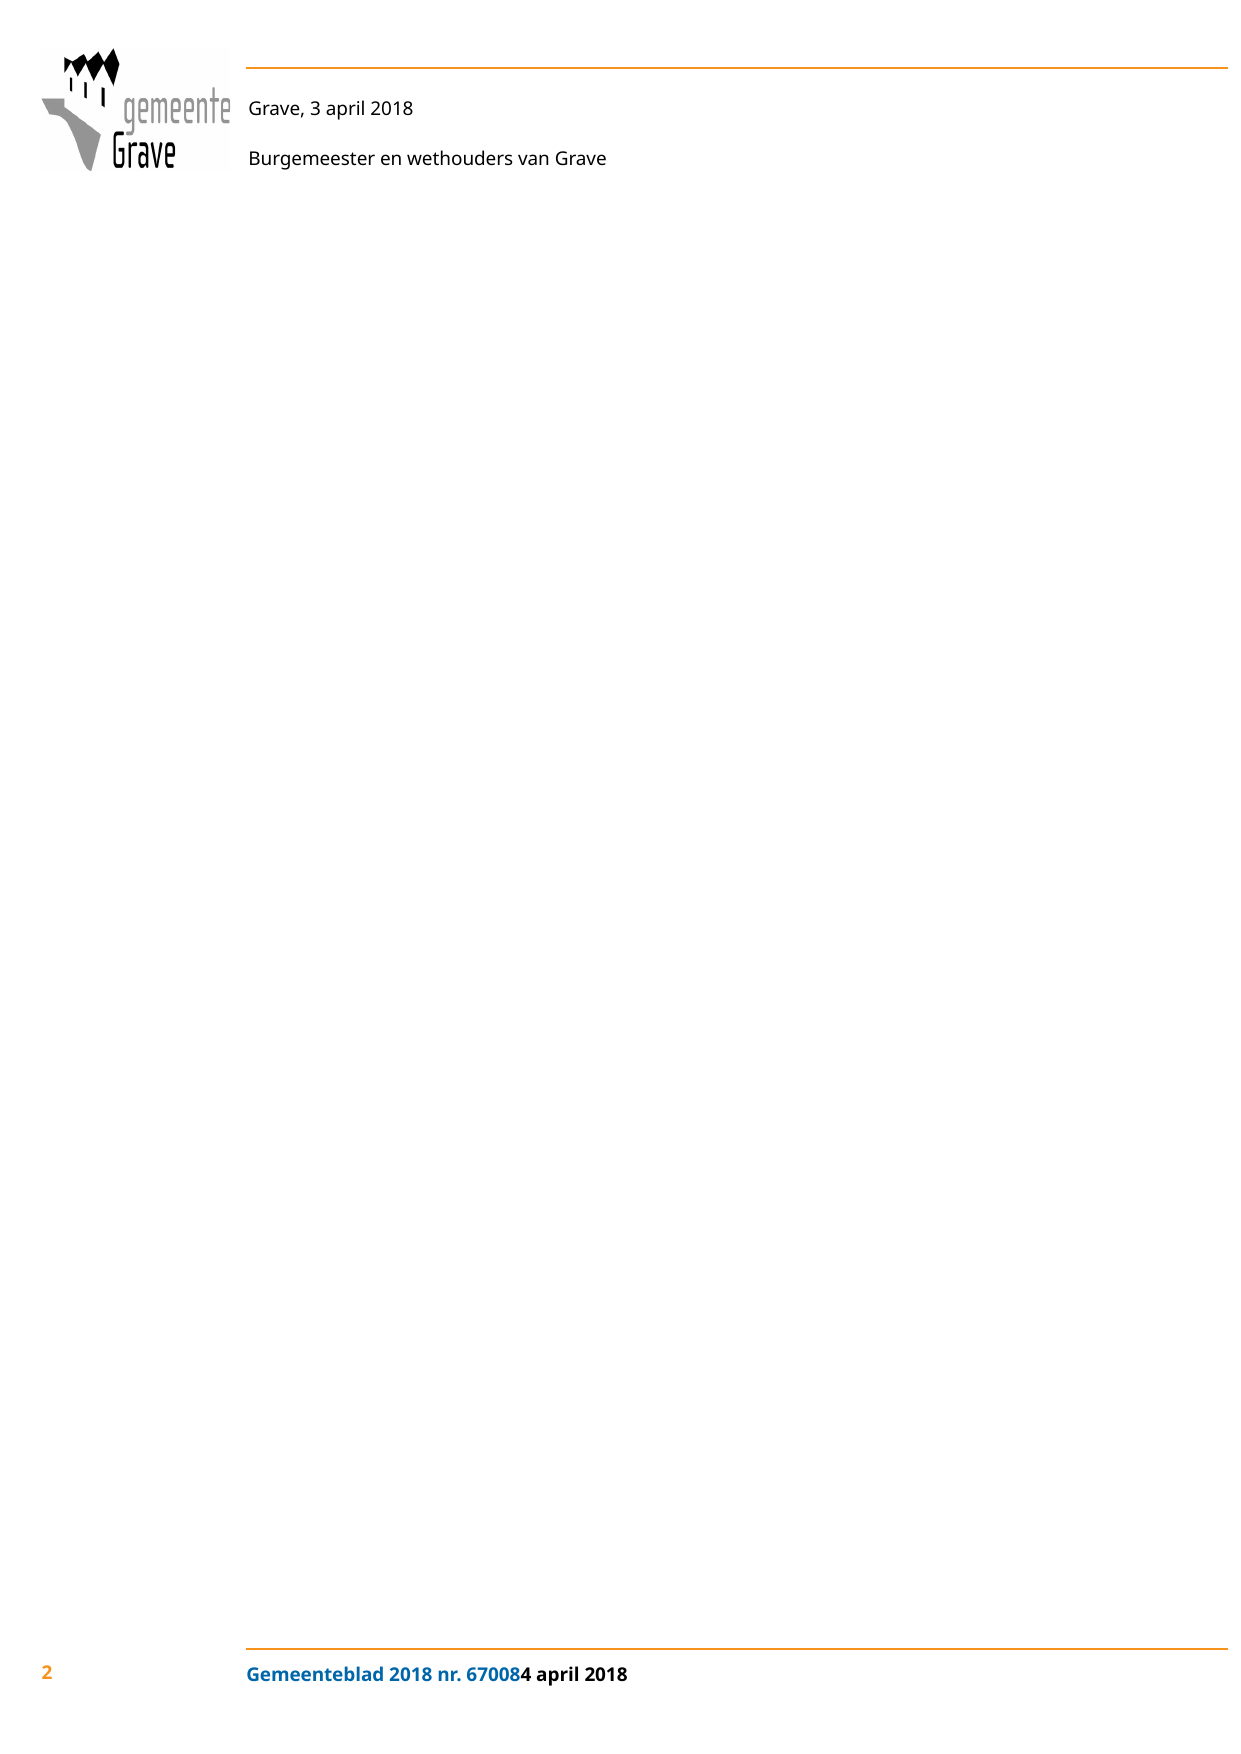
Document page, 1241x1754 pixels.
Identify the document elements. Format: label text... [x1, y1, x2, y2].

text Grave, 3 april 2018 [248, 95, 1152, 121]
picture [41, 47, 231, 172]
text Burgemeester en wethouders van Grave [248, 145, 1152, 171]
